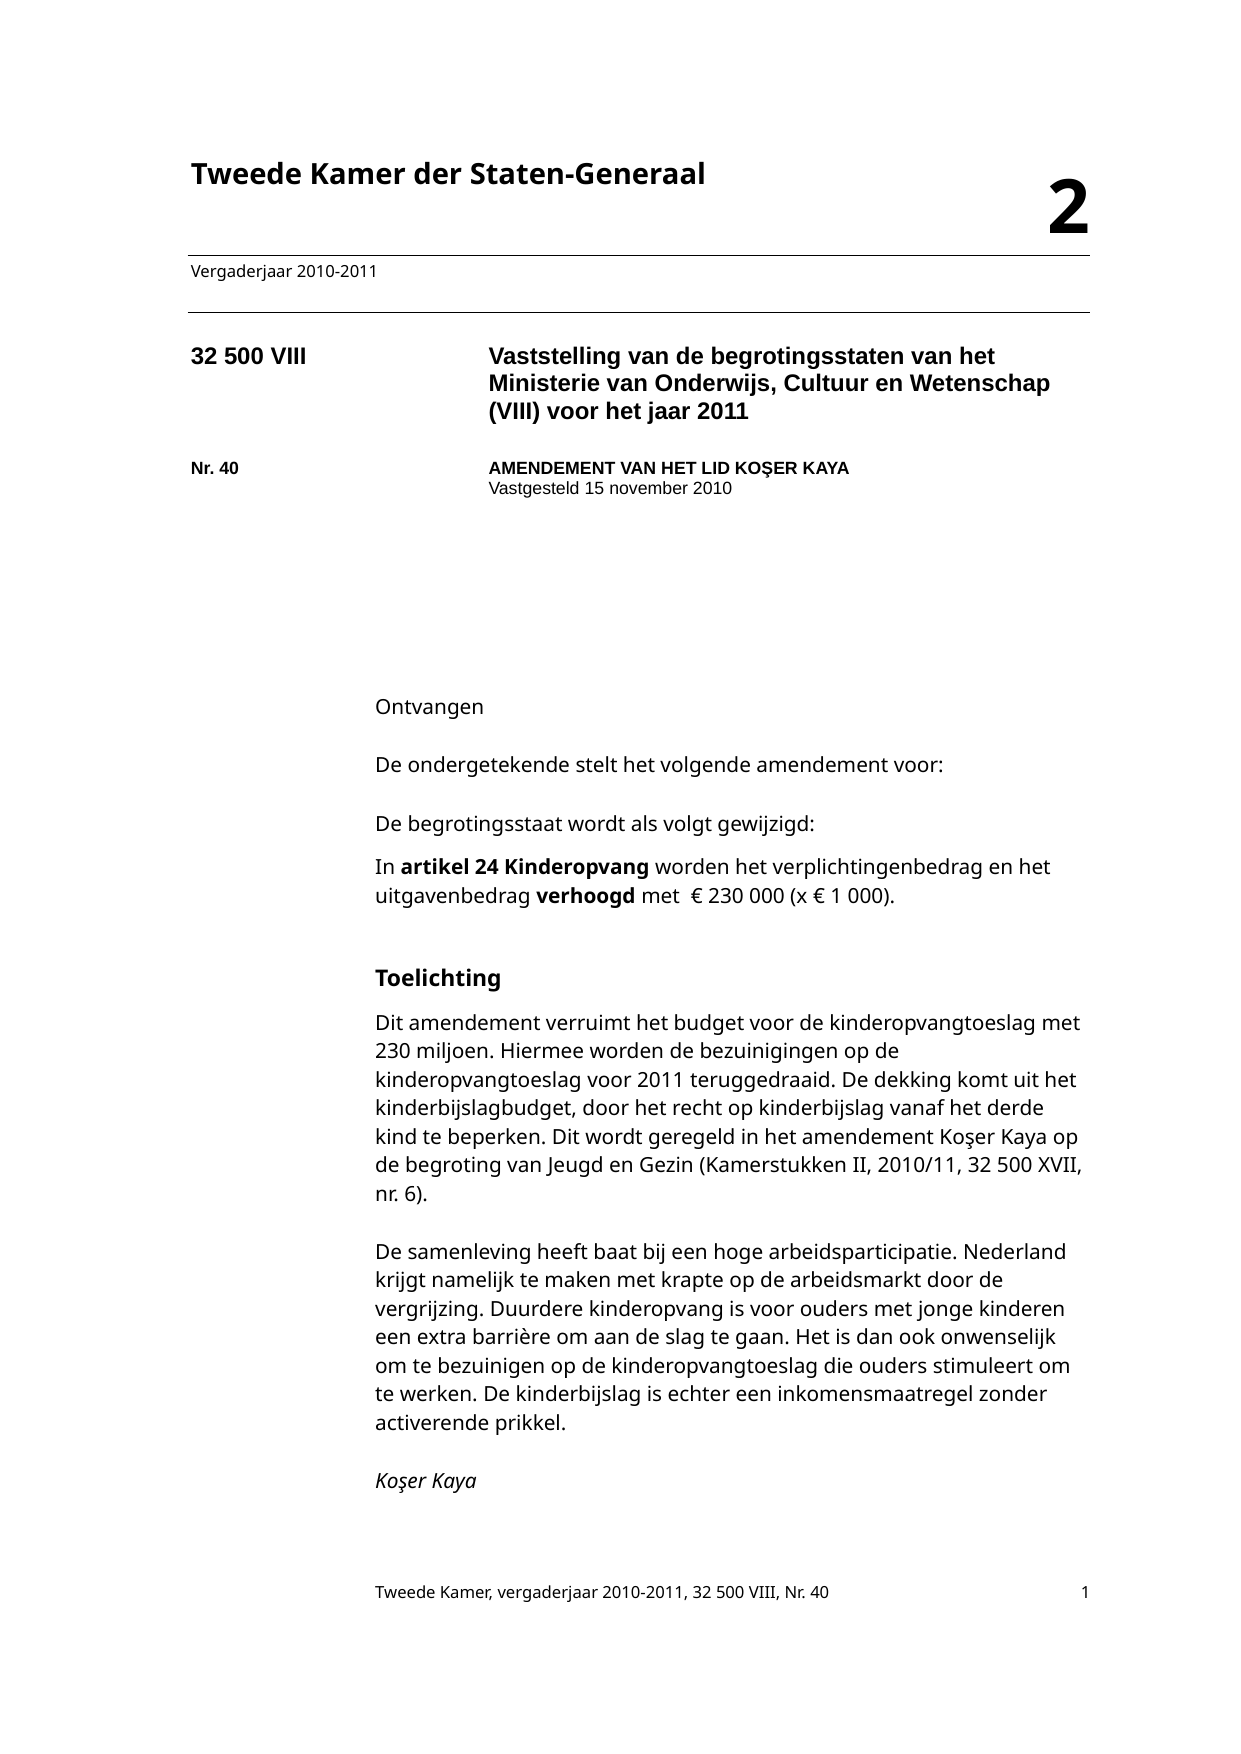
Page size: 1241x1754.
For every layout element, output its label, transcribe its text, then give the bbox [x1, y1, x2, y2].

table_cell Nr. 40 [188, 455, 485, 573]
table_cell [485, 313, 1090, 339]
text De samenleving heeft baat bij een hoge arbeidsparticipatie. Nederland krijgt namelijk te maken met krapte op de arbeidsmarkt door de vergrijzing. Duurdere kinderopvang is voor ouders met jonge kinderen een extra barrière om aan de slag te gaan. Het is dan ook onwenselijk om te bezuinigen op de kinderopvangtoeslag die ouders stimuleert om te werken. De kinderbijslag is echter een inkomensmaatregel zonder activerende prikkel. [375, 1237, 1090, 1436]
table_cell [485, 256, 1090, 312]
table_cell [188, 313, 485, 339]
text In artikel 24 Kinderopvang worden het verplichtingenbedrag en het uitgavenbedrag verhoogd met € 230 000 (x € 1 000). [375, 852, 1090, 909]
table_header 2 [910, 150, 1090, 255]
table_cell Vaststelling van de begrotingsstaten van het Ministerie van Onderwijs, Cultuur en Wetenschap (VIII) voor het jaar 2011 [485, 339, 1090, 454]
table_cell 32 500 VIII [188, 339, 485, 454]
text De ondergetekende stelt het volgende amendement voor: [375, 751, 1090, 779]
text De begrotingsstaat wordt als volgt gewijzigd: [375, 809, 1090, 837]
table_cell Vergaderjaar 2010-2011 [188, 256, 485, 312]
text Ontvangen [375, 692, 1090, 721]
table_header Tweede Kamer der Staten-Generaal [188, 150, 909, 255]
text Dit amendement verruimt het budget voor de kinderopvangtoeslag met 230 miljoen. Hiermee worden de bezuinigingen op de kinderopvangtoeslag voor 2011 teruggedraaid. De dekking komt uit het kinderbijslagbudget, door het recht op kinderbijslag vanaf het derde kind te beperken. Dit wordt geregeld in het amendement Koşer Kaya op de begroting van Jeugd en Gezin (Kamerstukken II, 2010/11, 32 500 XVII, nr. 6). [375, 1008, 1090, 1207]
table_cell AMENDEMENT VAN HET LID KOŞER KAYA Vastgesteld 15 november 2010 [485, 455, 1090, 573]
text Koşer Kaya [375, 1466, 1090, 1494]
subtitle Toelichting [375, 962, 1090, 993]
